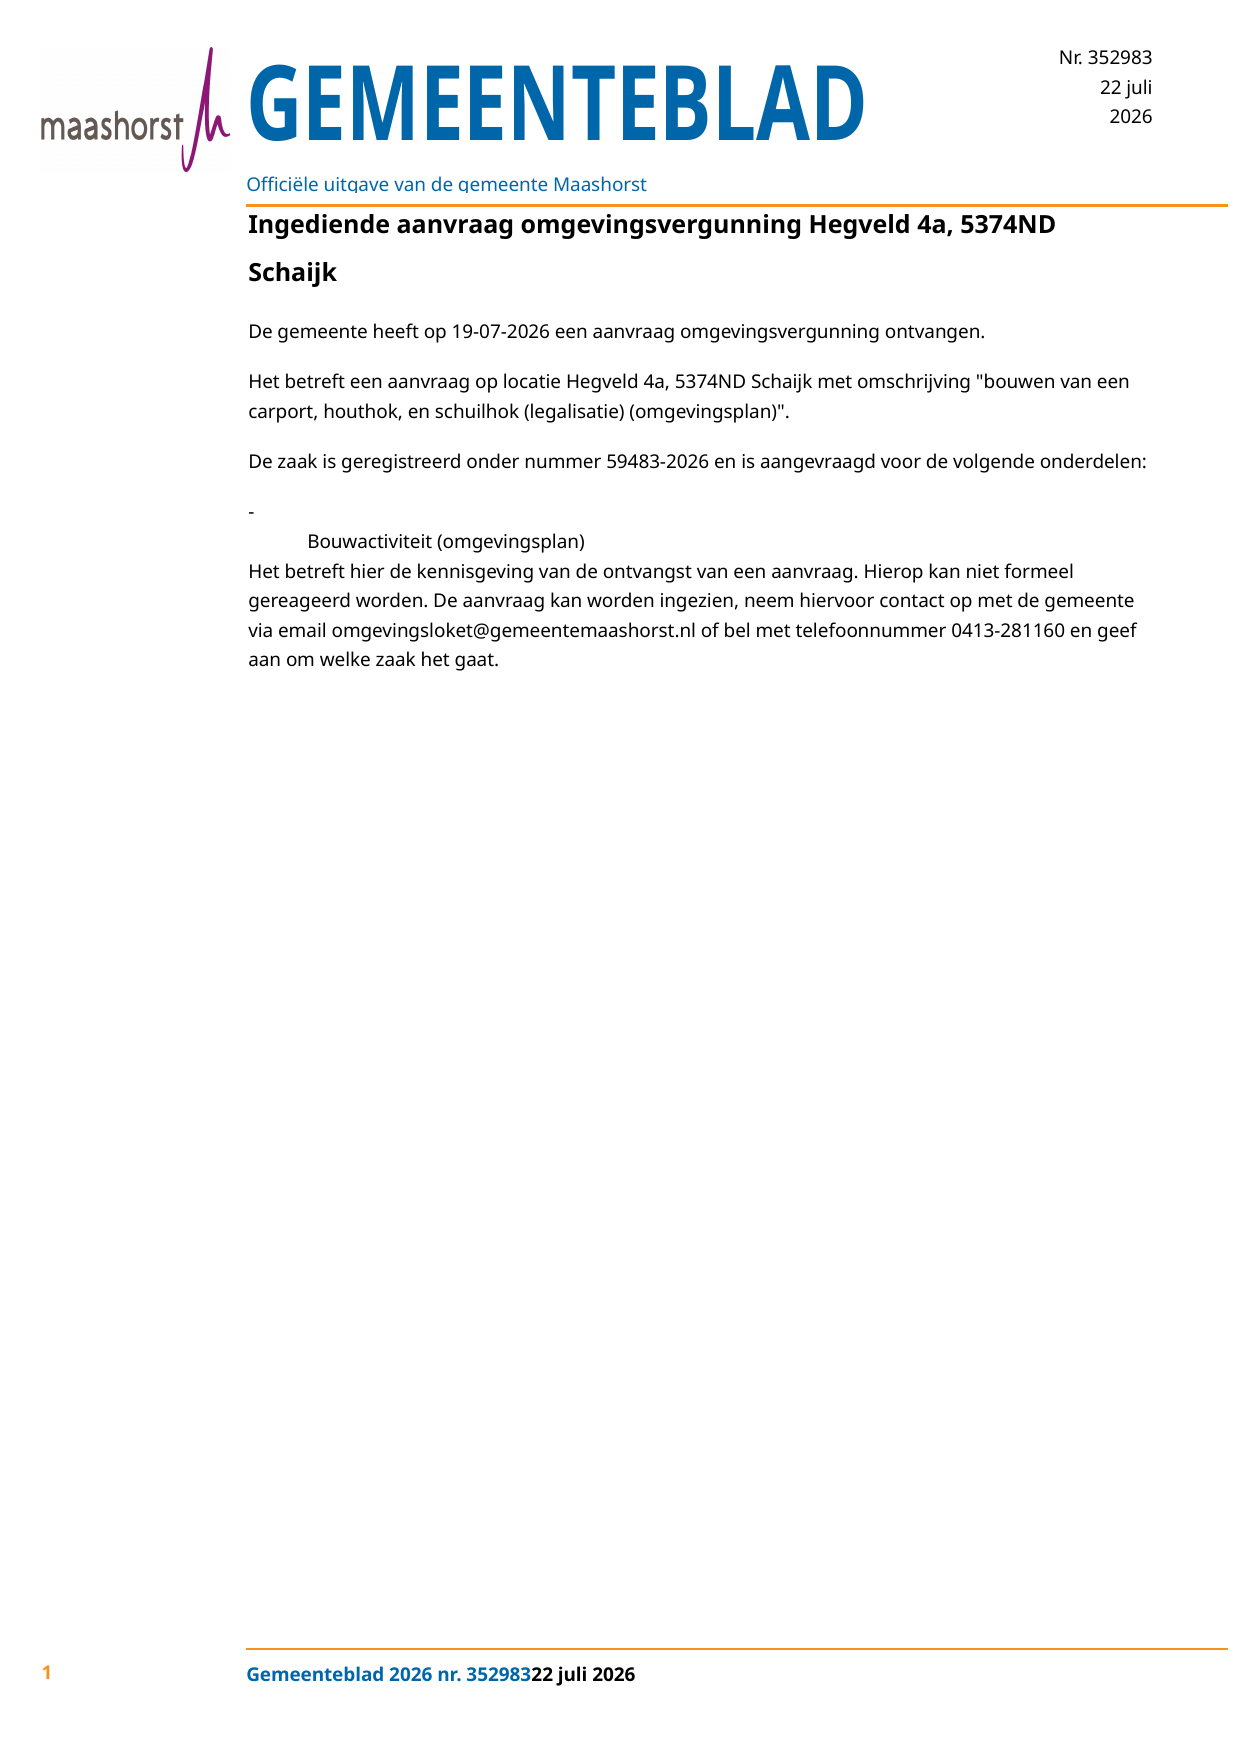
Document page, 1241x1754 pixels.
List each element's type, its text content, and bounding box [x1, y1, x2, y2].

text De gemeente heeft op 19-07-2026 een aanvraag omgevingsvergunning ontvangen. [248, 318, 1152, 344]
list Bouwactiviteit (omgevingsplan) [248, 528, 1152, 554]
text Ingediende aanvraag omgevingsvergunning Hegveld 4a, 5374ND Schaijk [248, 207, 1152, 288]
picture [41, 47, 231, 172]
text Het betreft hier de kennisgeving van de ontvangst van een aanvraag. Hierop kan niet formeel gereageerd worden. De aanvraag kan worden ingezien, neem hiervoor contact op met de gemeente via email omgevingsloket@gemeentemaashorst.nl of bel met telefoonnummer 0413-281160 en geef aan om welke zaak het gaat. [248, 558, 1152, 672]
text Het betreft een aanvraag op locatie Hegveld 4a, 5374ND Schaijk met omschrijving "bouwen van een carport, houthok, en schuilhok (legalisatie) (omgevingsplan)". [248, 368, 1152, 424]
text De zaak is geregistreerd onder nummer 59483-2026 en is aangevraagd voor de volgende onderdelen: [248, 448, 1152, 474]
